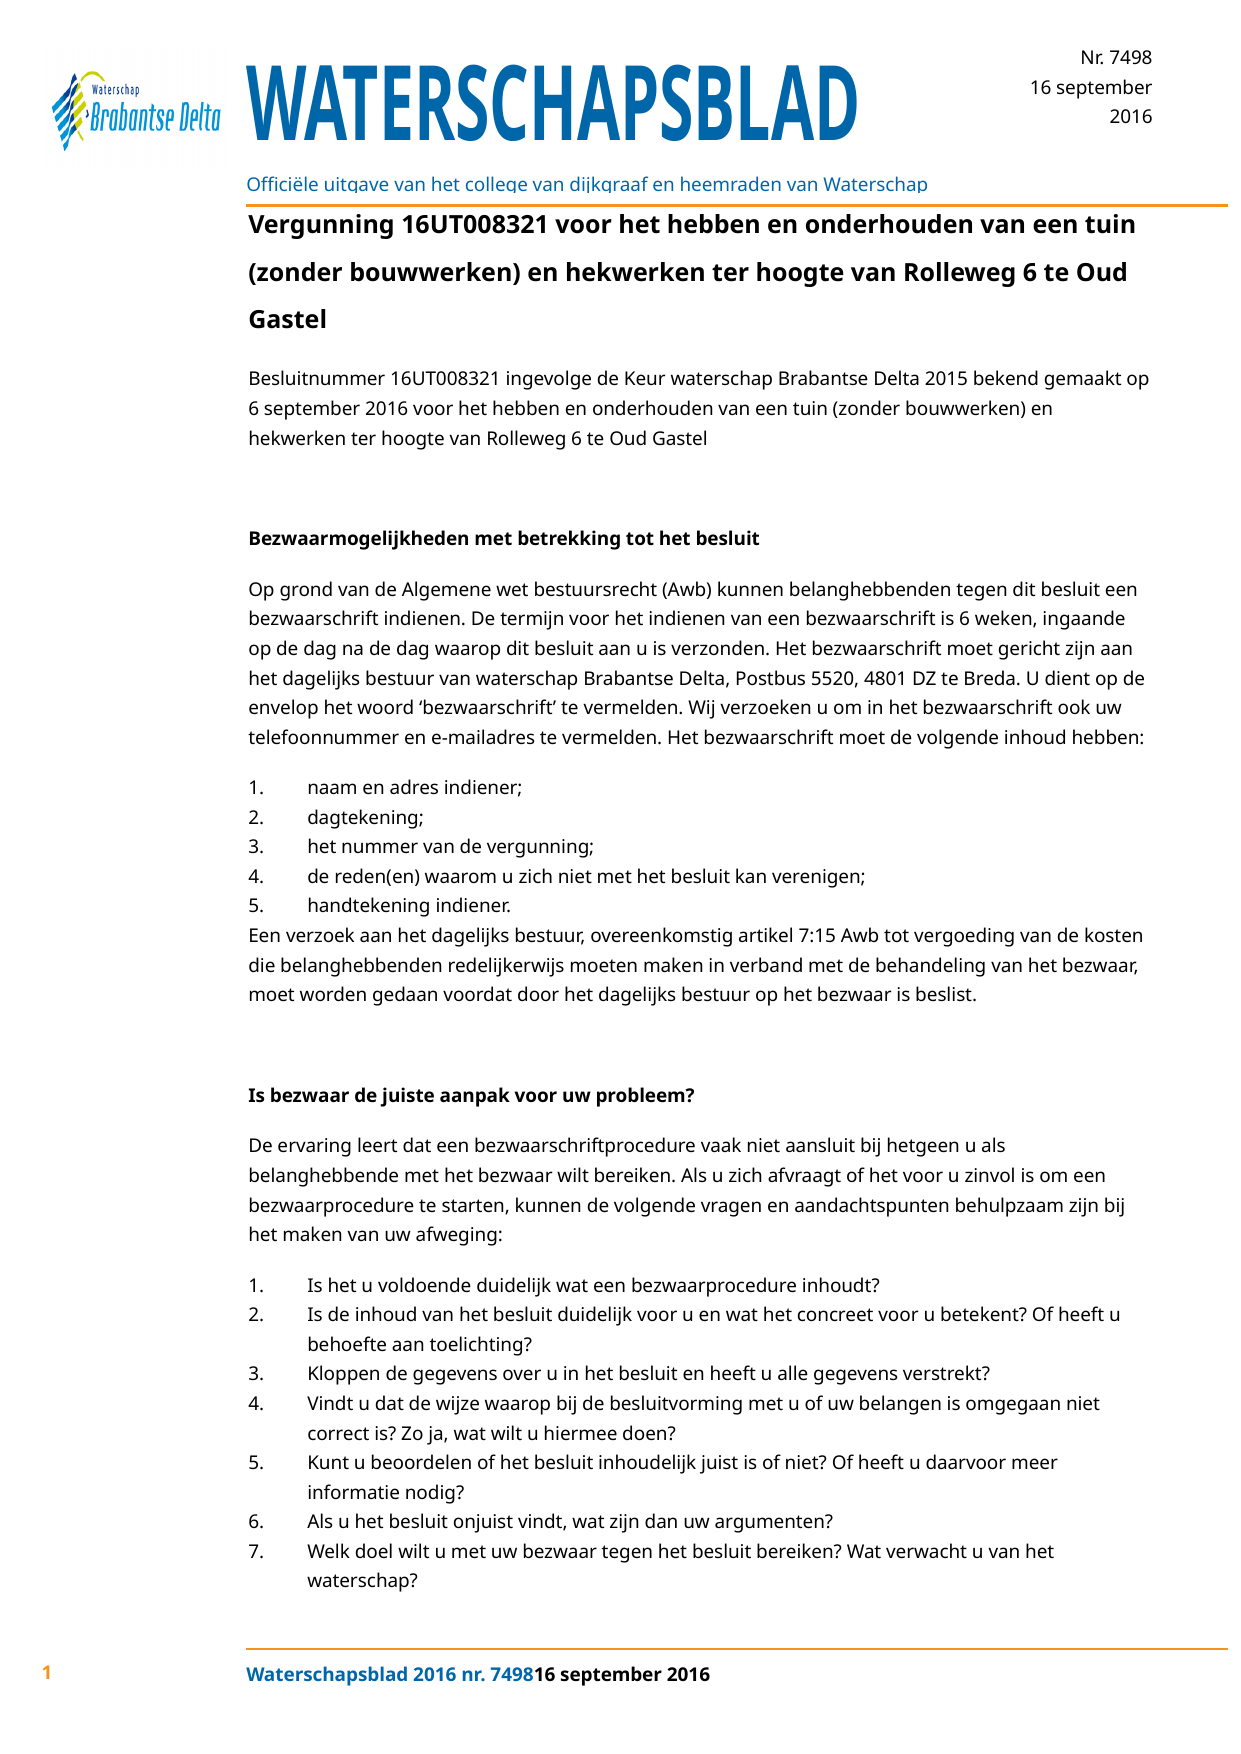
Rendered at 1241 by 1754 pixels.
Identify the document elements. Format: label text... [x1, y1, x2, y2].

list naam en adres indiener; [248, 774, 1152, 800]
list dagtekening; [248, 804, 1152, 829]
list Is het u voldoende duidelijk wat een bezwaarprocedure inhoudt? [248, 1272, 1152, 1297]
list Kunt u beoordelen of het besluit inhoudelijk juist is of niet? Of heeft u daarvoor meer informatie nodig? [248, 1449, 1152, 1504]
list het nummer van de vergunning; [248, 833, 1152, 859]
list Is de inhoud van het besluit duidelijk voor u en wat het concreet voor u betekent? Of heeft u behoefte aan toelichting? [248, 1301, 1152, 1357]
text Op grond van de Algemene wet bestuursrecht (Awb) kunnen belanghebbenden tegen dit besluit een bezwaarschrift indienen. De termijn voor het indienen van een bezwaarschrift is 6 weken, ingaande op de dag na de dag waarop dit besluit aan u is verzonden. Het bezwaarschrift moet gericht zijn aan het dagelijks bestuur van waterschap Brabantse Delta, Postbus 5520, 4801 DZ te Breda. U dient op de envelop het woord ‘bezwaarschrift’ te vermelden. Wij verzoeken u om in het bezwaarschrift ook uw telefoonnummer en e‑mailadres te vermelden. Het bezwaarschrift moet de volgende inhoud hebben: [248, 576, 1152, 749]
text Een verzoek aan het dagelijks bestuur, overeenkomstig artikel 7:15 Awb tot vergoeding van de kosten die belanghebbenden redelijkerwijs moeten maken in verband met de behandeling van het bezwaar, moet worden gedaan voordat door het dagelijks bestuur op het bezwaar is beslist. [248, 922, 1152, 1007]
text Vergunning 16UT008321 voor het hebben en onderhouden van een tuin (zonder bouwwerken) en hekwerken ter hoogte van Rolleweg 6 te Oud Gastel [248, 207, 1152, 336]
list Welk doel wilt u met uw bezwaar tegen het besluit bereiken? Wat verwacht u van het waterschap? [248, 1538, 1152, 1593]
text Bezwaarmogelijkheden met betrekking tot het besluit [248, 526, 1152, 551]
picture [41, 47, 231, 172]
text Besluitnummer 16UT008321 ingevolge de Keur waterschap Brabantse Delta 2015 bekend gemaakt op 6 september 2016 voor het hebben en onderhouden van een tuin (zonder bouwwerken) en hekwerken ter hoogte van Rolleweg 6 te Oud Gastel [248, 366, 1152, 450]
list Als u het besluit onjuist vindt, wat zijn dan uw argumenten? [248, 1508, 1152, 1534]
list Vindt u dat de wijze waarop bij de besluitvorming met u of uw belangen is omgegaan niet correct is? Zo ja, wat wilt u hiermee doen? [248, 1390, 1152, 1445]
list de reden(en) waarom u zich niet met het besluit kan verenigen; [248, 863, 1152, 889]
list Kloppen de gegevens over u in het besluit en heeft u alle gegevens verstrekt? [248, 1361, 1152, 1386]
list handtekening indiener. [248, 893, 1152, 918]
text Is bezwaar de juiste aanpak voor uw probleem? [248, 1082, 1152, 1108]
text De ervaring leert dat een bezwaarschriftprocedure vaak niet aansluit bij hetgeen u als belanghebbende met het bezwaar wilt bereiken. Als u zich afvraagt of het voor u zinvol is om een bezwaarprocedure te starten, kunnen de volgende vragen en aandachtspunten behulpzaam zijn bij het maken van uw afweging: [248, 1133, 1152, 1247]
